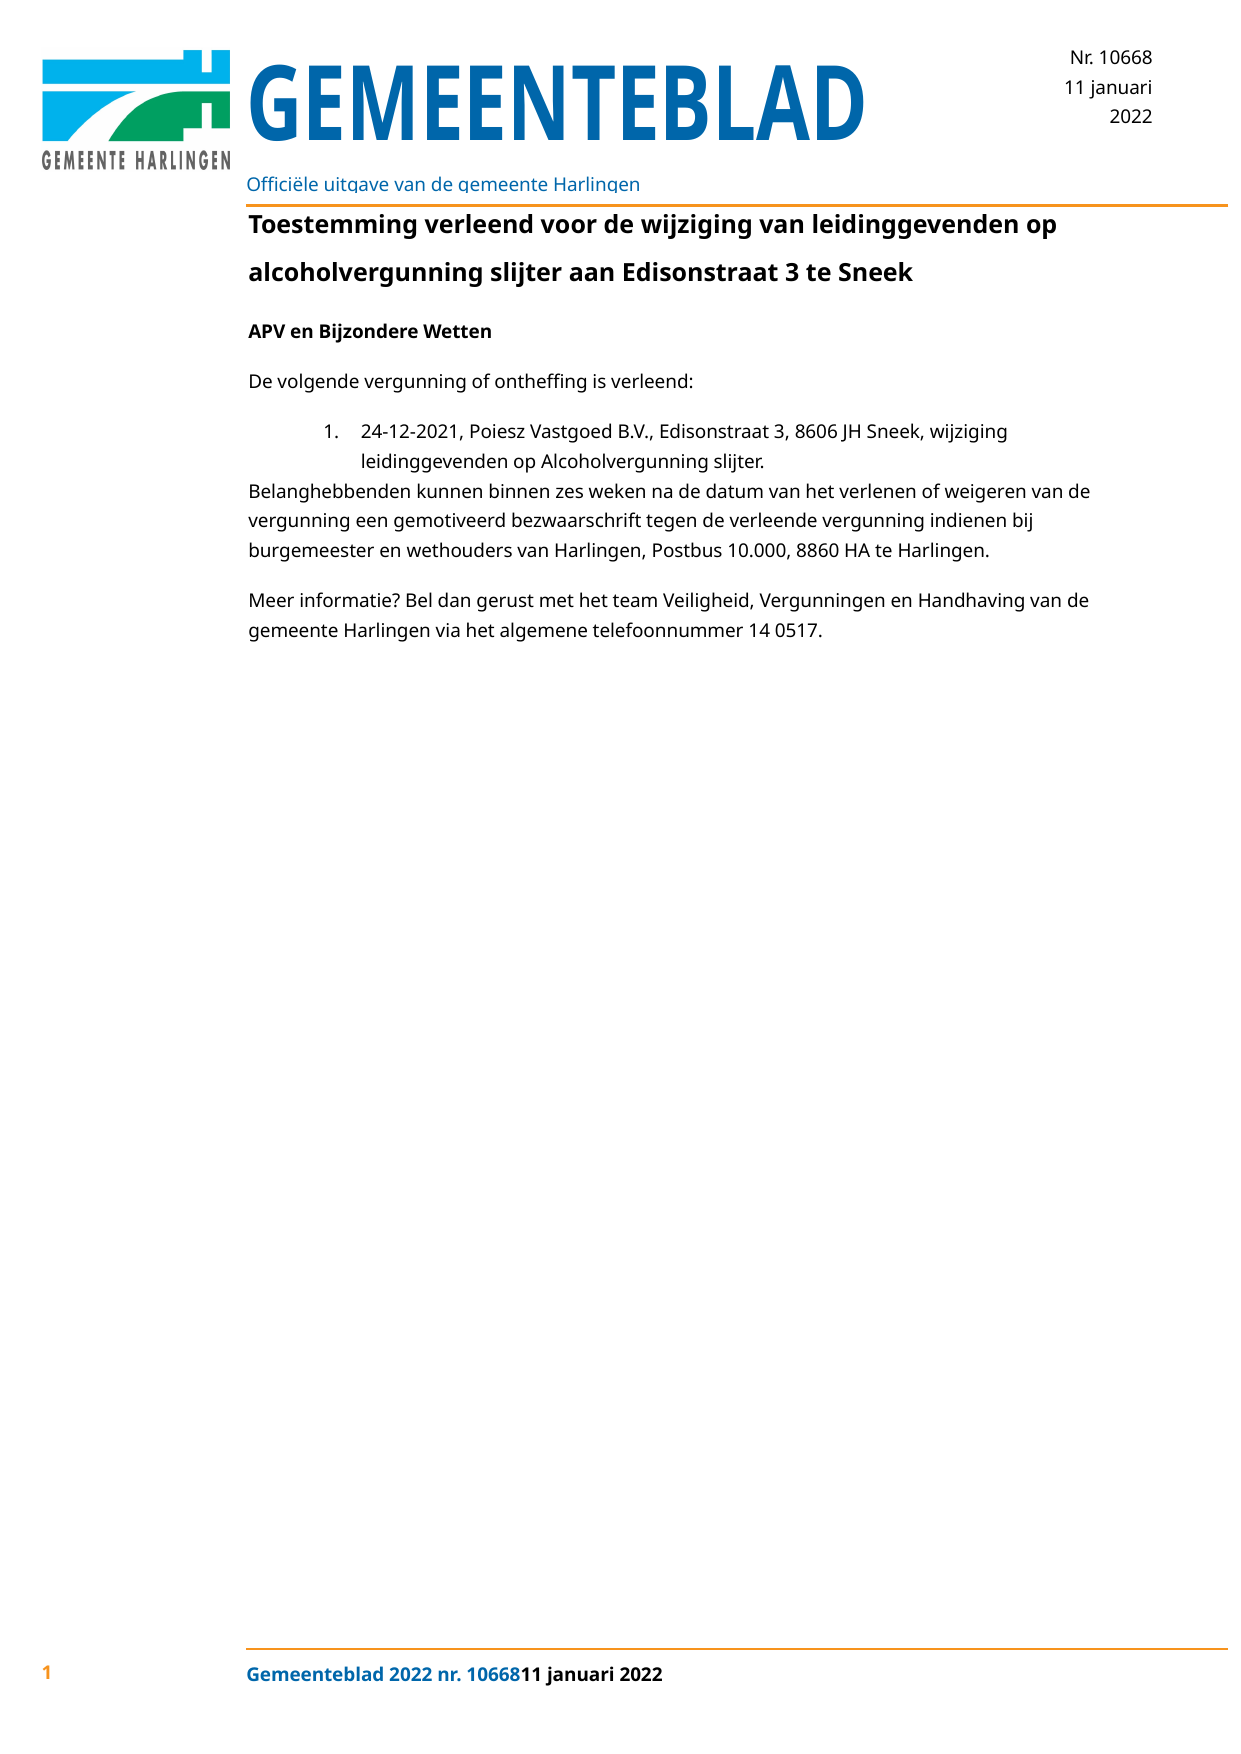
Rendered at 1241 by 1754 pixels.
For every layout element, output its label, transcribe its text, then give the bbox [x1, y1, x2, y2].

text APV en Bijzondere Wetten [248, 318, 1152, 344]
text Toestemming verleend voor de wijziging van leidinggevenden op alcoholvergunning slijter aan Edisonstraat 3 te Sneek [248, 207, 1152, 288]
picture [41, 47, 231, 172]
text Meer informatie? Bel dan gerust met het team Veiligheid, Vergunningen en Handhaving van de gemeente Harlingen via het algemene telefoonnummer 14 0517. [248, 587, 1152, 643]
text Belanghebbenden kunnen binnen zes weken na de datum van het verlenen of weigeren van de vergunning een gemotiveerd bezwaarschrift tegen de verleende vergunning indienen bij burgemeester en wethouders van Harlingen, Postbus 10.000, 8860 HA te Harlingen. [248, 478, 1152, 563]
list 24-12-2021, Poiesz Vastgoed B.V., Edisonstraat 3, 8606 JH Sneek, wijziging leidinggevenden op Alcoholvergunning slijter. [323, 419, 1152, 474]
text De volgende vergunning of ontheffing is verleend: [248, 368, 1152, 394]
